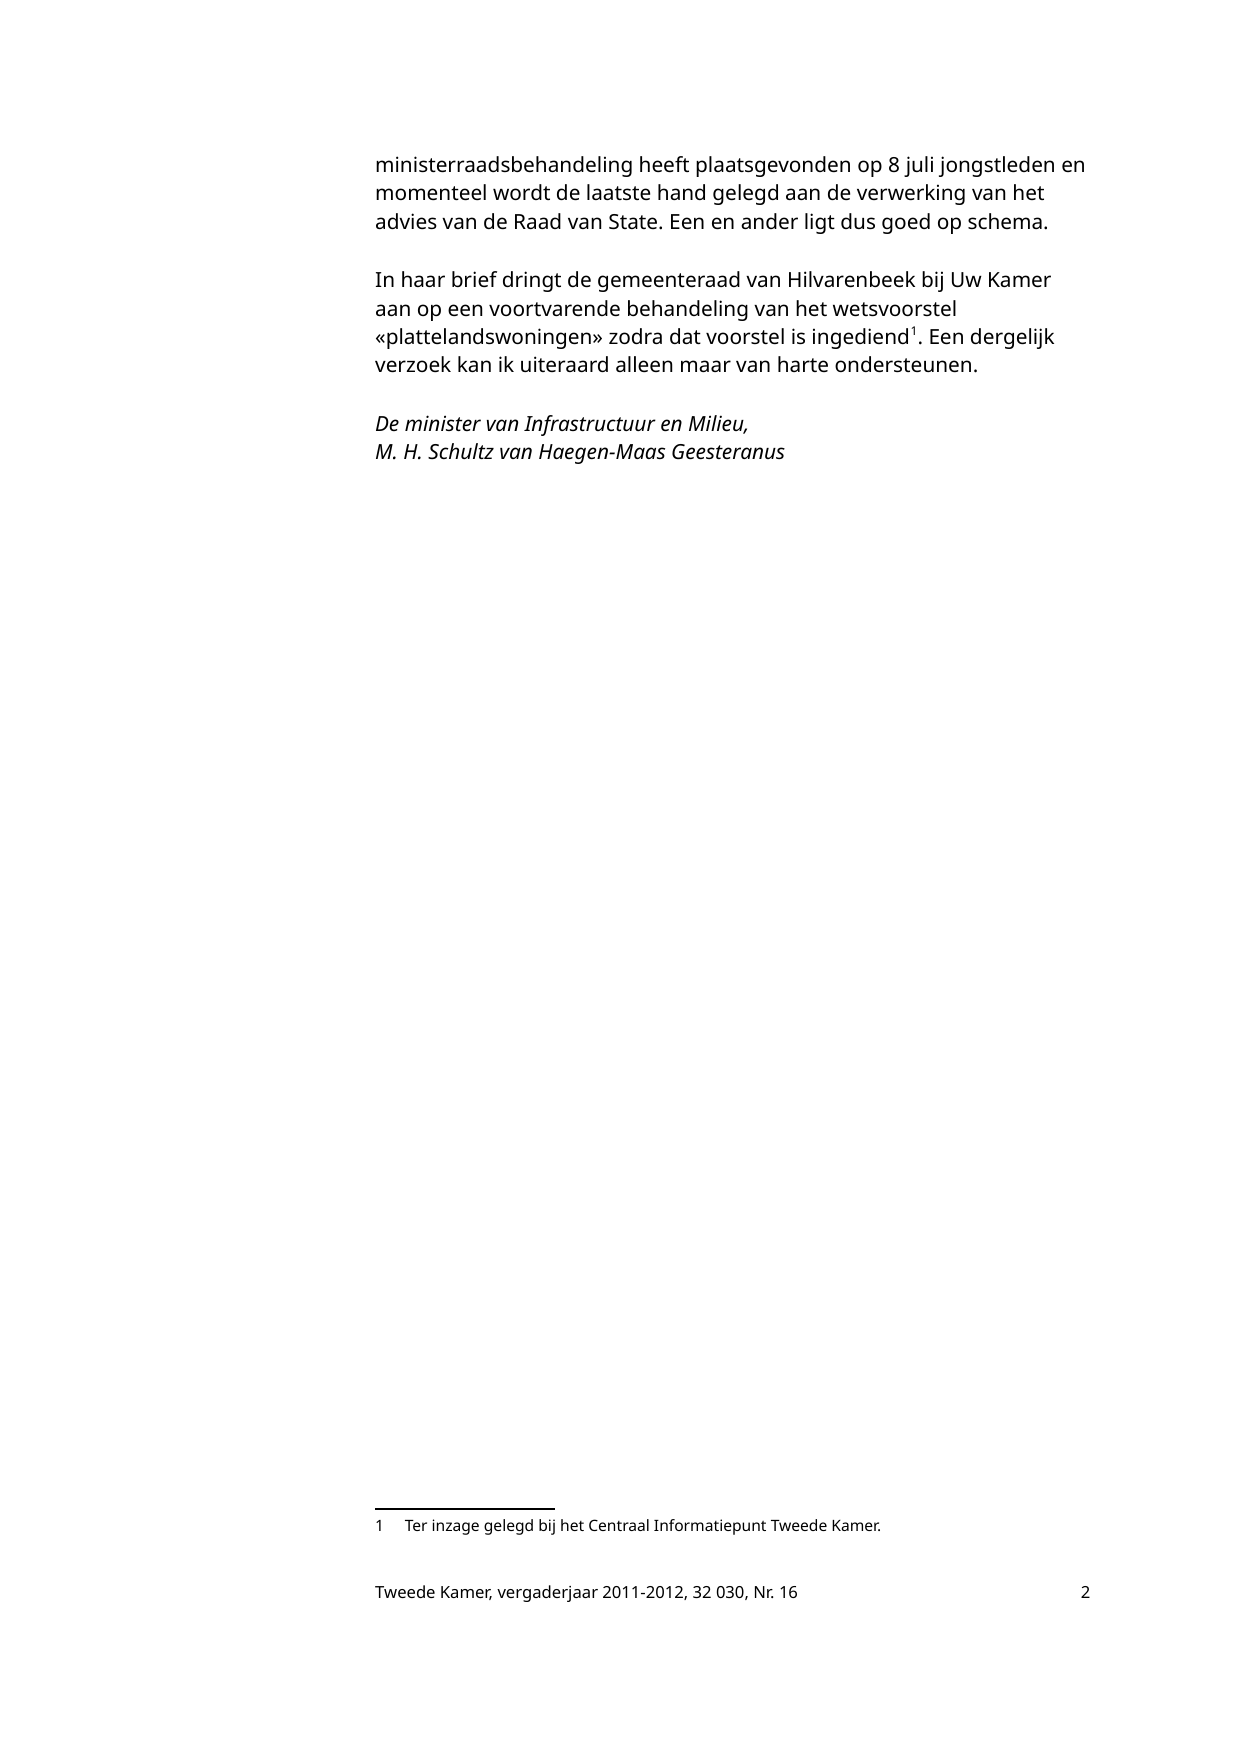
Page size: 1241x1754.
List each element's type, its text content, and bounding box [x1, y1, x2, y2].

text In haar brief dringt de gemeenteraad van Hilvarenbeek bij Uw Kamer aan op een voortvarende behandeling van het wetsvoorstel «plattelandswoningen» zodra dat voorstel is ingediend. Een dergelijk verzoek kan ik uiteraard alleen maar van harte ondersteunen. [375, 265, 1090, 379]
text M. H. Schultz van Haegen-Maas Geesteranus [375, 437, 1090, 466]
text Ter inzage gelegd bij het Centraal Informatiepunt Tweede Kamer. [375, 1508, 1090, 1536]
text De minister van Infrastructuur en Milieu, [375, 409, 1090, 437]
text ministerraadsbehandeling heeft plaatsgevonden op 8 juli jongstleden en momenteel wordt de laatste hand gelegd aan de verwerking van het advies van de Raad van State. Een en ander ligt dus goed op schema. [375, 150, 1090, 235]
